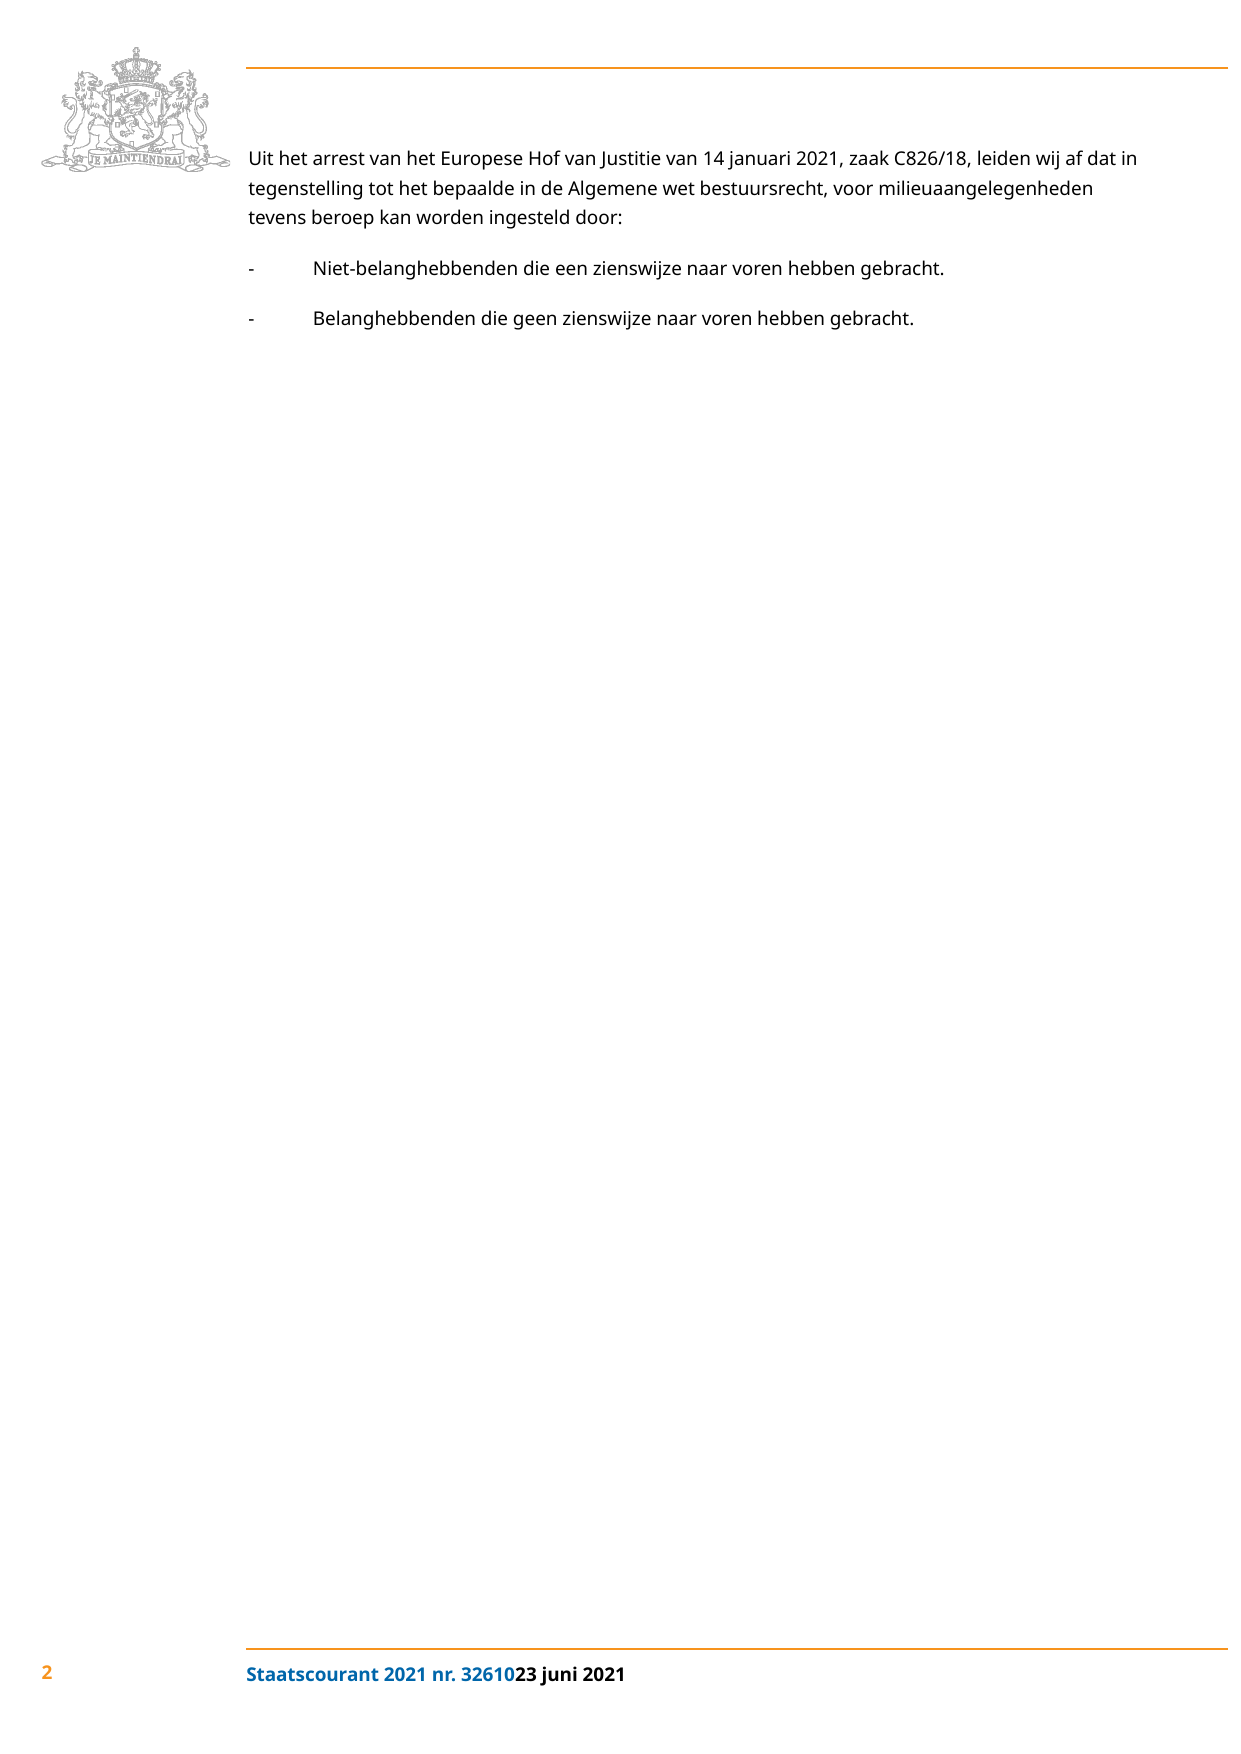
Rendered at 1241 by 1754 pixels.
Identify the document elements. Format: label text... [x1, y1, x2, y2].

text - Niet-belanghebbenden die een zienswijze naar voren hebben gebracht. [248, 255, 1152, 281]
text - Belanghebbenden die geen zienswijze naar voren hebben gebracht. [248, 305, 1152, 331]
text Uit het arrest van het Europese Hof van Justitie van 14 januari 2021, zaak C826/18, leiden wij af dat in tegenstelling tot het bepaalde in de Algemene wet bestuursrecht, voor milieuaangelegenheden tevens beroep kan worden ingesteld door: [248, 145, 1152, 230]
picture [41, 47, 231, 172]
